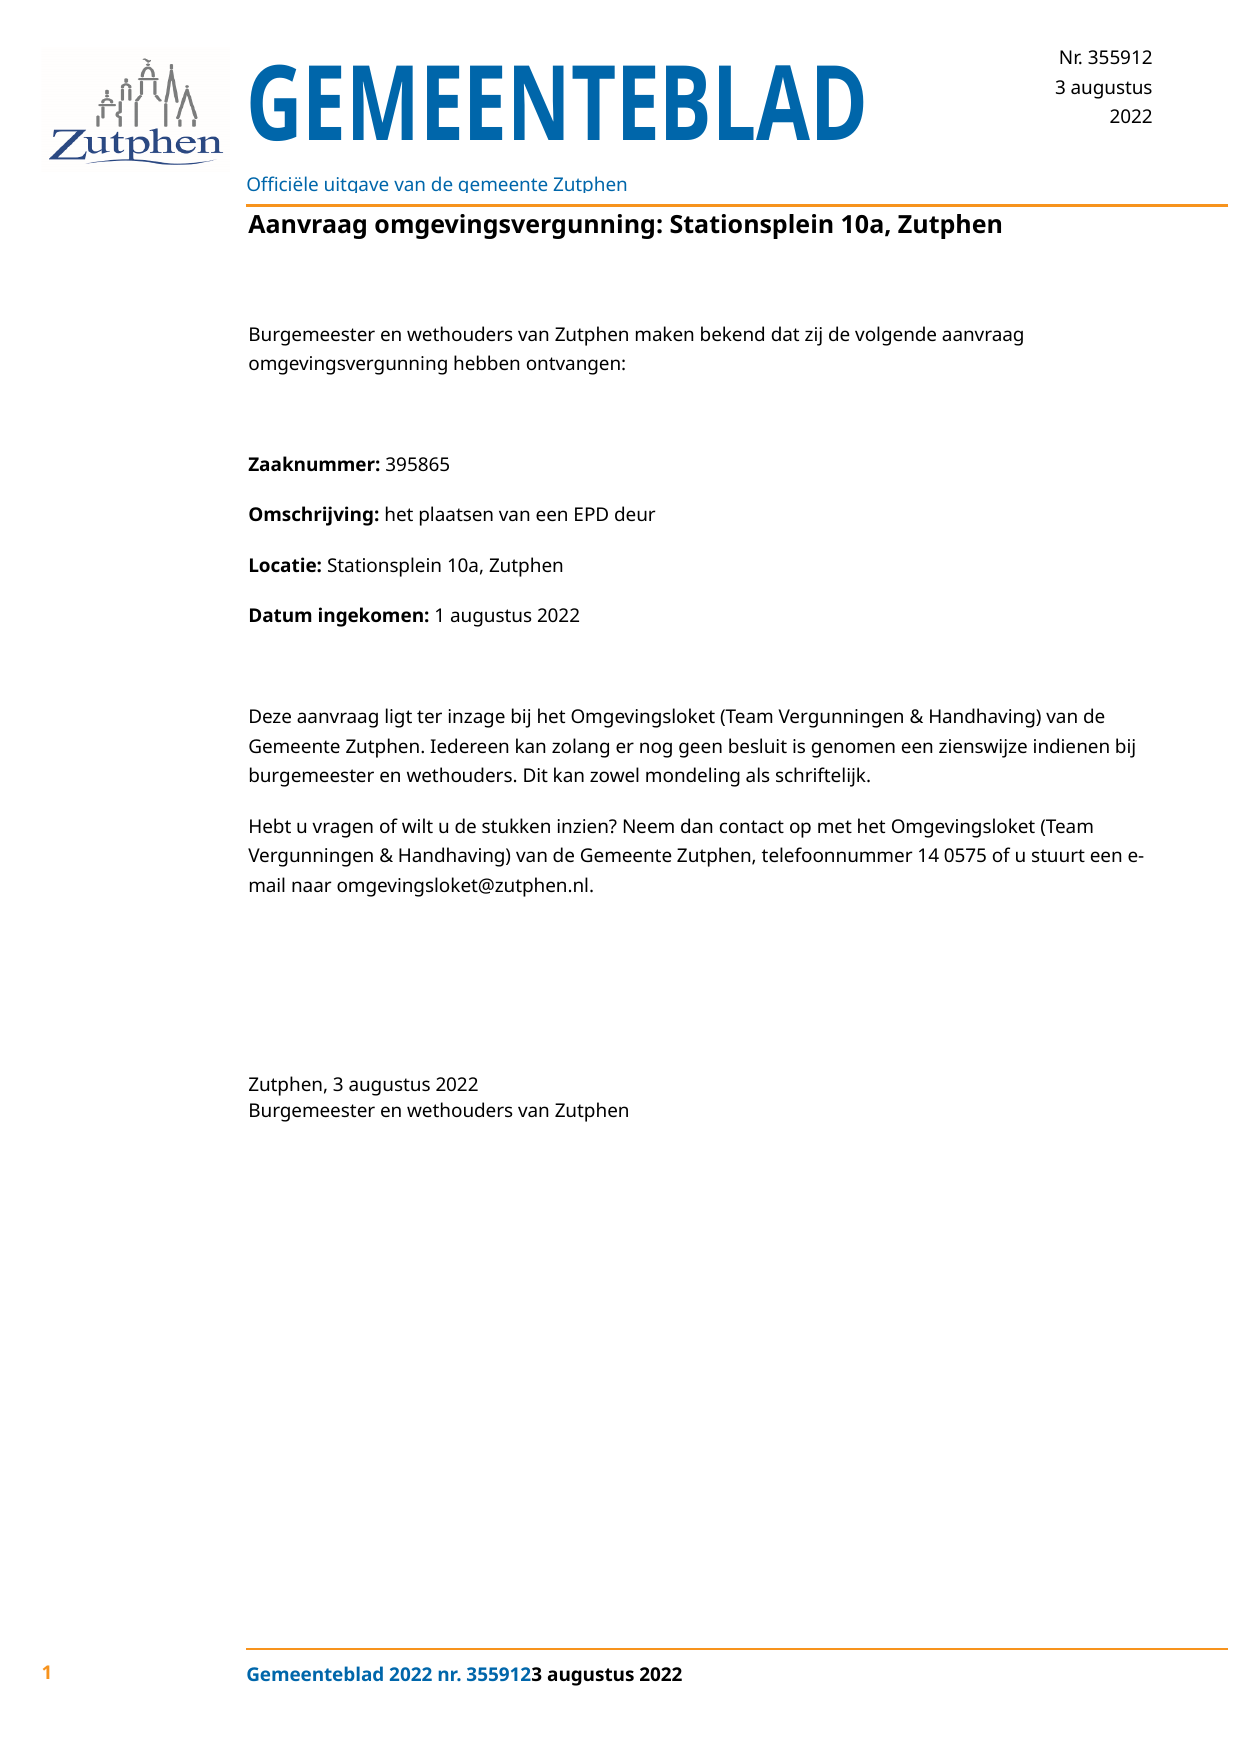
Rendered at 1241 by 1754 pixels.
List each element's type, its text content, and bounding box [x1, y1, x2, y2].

text Hebt u vragen of wilt u de stukken inzien? Neem dan contact op met het Omgevingsloket (Team Vergunningen & Handhaving) van de Gemeente Zutphen, telefoonnummer 14 0575 of u stuurt een e-mail naar omgevingsloket@zutphen.nl. [248, 813, 1152, 898]
text Deze aanvraag ligt ter inzage bij het Omgevingsloket (Team Vergunningen & Handhaving) van de Gemeente Zutphen. Iedereen kan zolang er nog geen besluit is genomen een zienswijze indienen bij burgemeester en wethouders. Dit kan zowel mondeling als schriftelijk. [248, 703, 1152, 788]
text Burgemeester en wethouders van Zutphen [248, 1097, 1152, 1122]
picture [41, 47, 231, 172]
text Omschrijving: het plaatsen van een EPD deur [248, 502, 1152, 527]
text Zutphen, 3 augustus 2022 [248, 1071, 1152, 1097]
text Burgemeester en wethouders van Zutphen maken bekend dat zij de volgende aanvraag omgevingsvergunning hebben ontvangen: [248, 321, 1152, 376]
text Datum ingekomen: 1 augustus 2022 [248, 602, 1152, 628]
text Zaaknummer: 395865 [248, 451, 1152, 477]
text Locatie: Stationsplein 10a, Zutphen [248, 552, 1152, 578]
text Aanvraag omgevingsvergunning: Stationsplein 10a, Zutphen [248, 207, 1152, 241]
